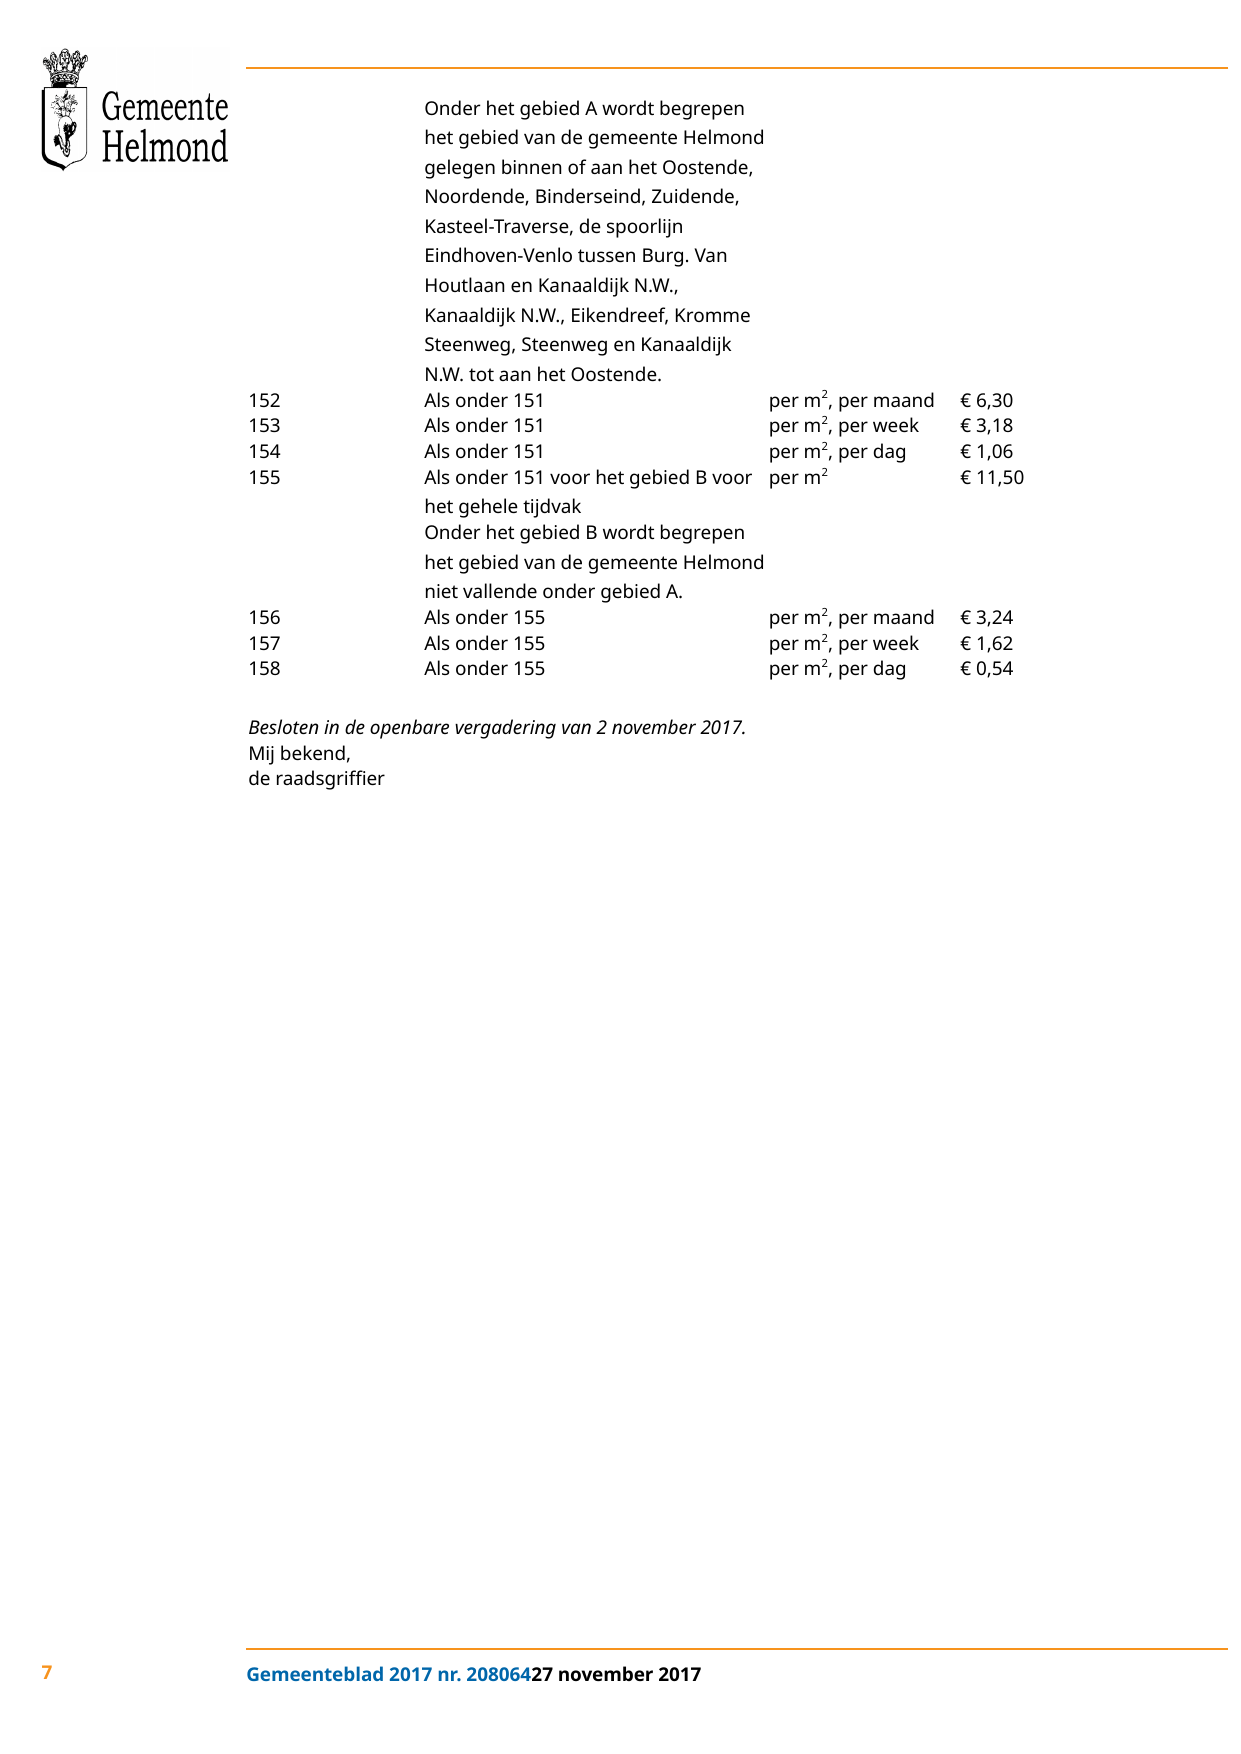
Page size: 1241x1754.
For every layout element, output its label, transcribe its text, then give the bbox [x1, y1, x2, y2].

table_cell per m2, per dag [769, 656, 960, 681]
table_cell 156 [248, 604, 424, 630]
table_cell Onder het gebied A wordt begrepen het gebied van de gemeente Helmond gelegen binnen of aan het Oostende, Noordende, Binderseind, Zuidende, Kasteel-Traverse, de spoorlijn Eindhoven-Venlo tussen Burg. Van Houtlaan en Kanaaldijk N.W., Kanaaldijk N.W., Eikendreef, Kromme Steenweg, Steenweg en Kanaaldijk N.W. tot aan het Oostende. [424, 95, 769, 387]
picture [41, 47, 231, 172]
table_cell per m2, per maand [769, 387, 960, 412]
table_cell € 1,06 [960, 438, 1152, 464]
table_cell € 11,50 [960, 464, 1152, 519]
table_cell € 3,18 [960, 413, 1152, 438]
table_cell Als onder 151 [424, 387, 769, 412]
table_cell [248, 519, 424, 604]
table_cell [960, 519, 1152, 604]
table_cell 158 [248, 656, 424, 681]
text de raadsgriffier [248, 766, 1152, 791]
table_cell 153 [248, 413, 424, 438]
table_cell Als onder 151 [424, 413, 769, 438]
table_cell Als onder 155 [424, 656, 769, 681]
table_cell 152 [248, 387, 424, 412]
table_cell [248, 95, 424, 387]
table_cell 154 [248, 438, 424, 464]
table_cell 157 [248, 630, 424, 656]
table_cell per m2, per week [769, 630, 960, 656]
table_cell per m2, per maand [769, 604, 960, 630]
table_cell Onder het gebied B wordt begrepen het gebied van de gemeente Helmond niet vallende onder gebied A. [424, 519, 769, 604]
table_cell [769, 519, 960, 604]
text Besloten in de openbare vergadering van 2 november 2017. [248, 714, 1152, 740]
table_cell 155 [248, 464, 424, 519]
text Mij bekend, [248, 740, 1152, 766]
table_cell € 1,62 [960, 630, 1152, 656]
table_cell per m2, per week [769, 413, 960, 438]
table_cell per m2 [769, 464, 960, 519]
table_cell per m2, per dag [769, 438, 960, 464]
table_cell Als onder 151 voor het gebied B voor het gehele tijdvak [424, 464, 769, 519]
table_cell € 3,24 [960, 604, 1152, 630]
table_cell Als onder 151 [424, 438, 769, 464]
table_cell € 6,30 [960, 387, 1152, 412]
table_cell [960, 95, 1152, 387]
table_cell Als onder 155 [424, 630, 769, 656]
table_cell [769, 95, 960, 387]
table_cell € 0,54 [960, 656, 1152, 681]
table_cell Als onder 155 [424, 604, 769, 630]
